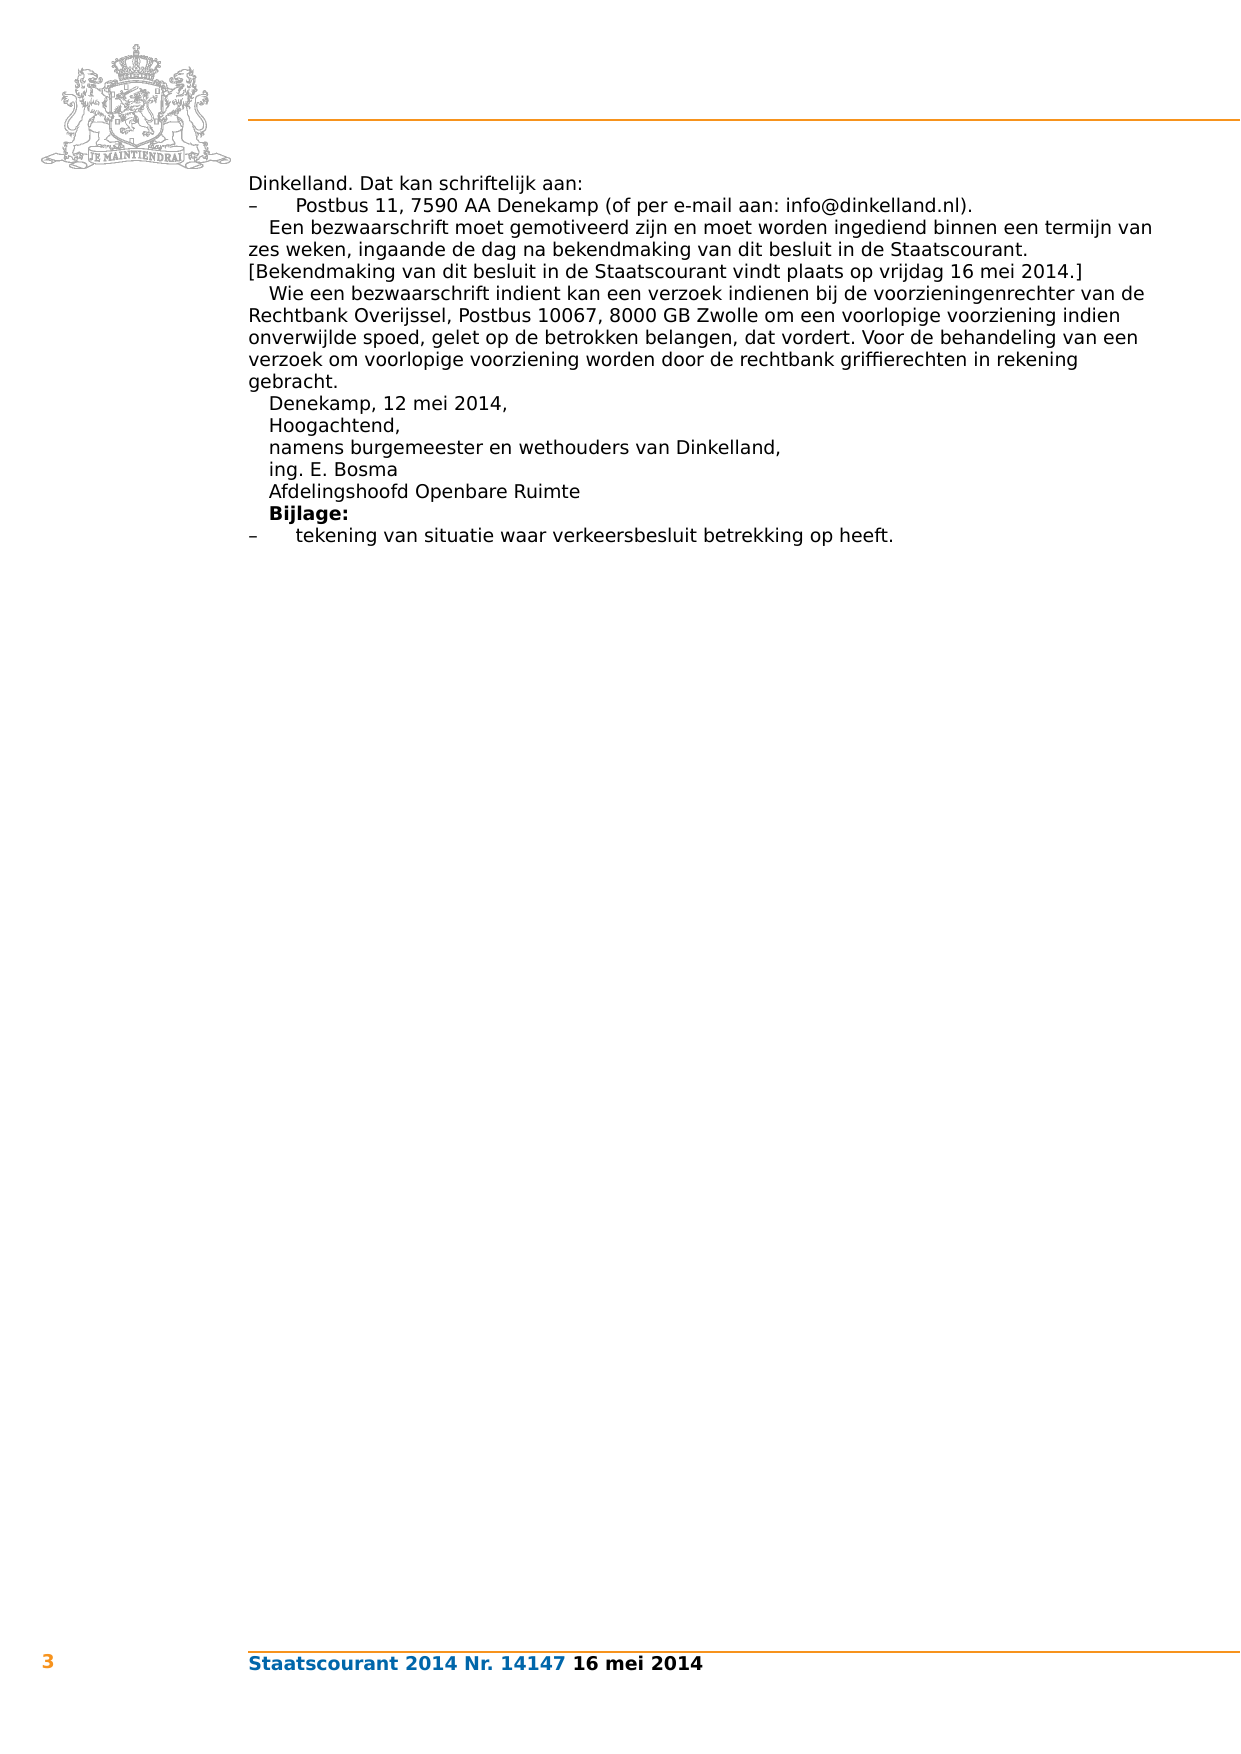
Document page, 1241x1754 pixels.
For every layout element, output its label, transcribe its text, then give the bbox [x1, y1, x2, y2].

picture [41, 44, 231, 169]
text Hoogachtend, [248, 414, 1163, 437]
list tekening van situatie waar verkeersbesluit betrekking op heeft. [248, 524, 1163, 546]
text Wie een bezwaarschrift indient kan een verzoek indienen bij de voorzieningenrechter van de Rechtbank Overijssel, Postbus 10067, 8000 GB Zwolle om een voorlopige voorziening indien onverwijlde spoed, gelet op de betrokken belangen, dat vordert. Voor de behandeling van een verzoek om voorlopige voorziening worden door de rechtbank griffierechten in rekening gebracht. [248, 283, 1163, 393]
text namens burgemeester en wethouders van Dinkelland, [248, 437, 1163, 458]
text Afdelingshoofd Openbare Ruimte [248, 481, 1163, 502]
text Dinkelland. Dat kan schriftelijk aan: [248, 173, 1163, 195]
list Postbus 11, 7590 AA Denekamp (of per e-mail aan: info@dinkelland.nl). [248, 195, 1163, 217]
text ing. E. Bosma [248, 458, 1163, 481]
text Denekamp, 12 mei 2014, [248, 393, 1163, 414]
text Bijlage: [248, 502, 1163, 524]
text Een bezwaarschrift moet gemotiveerd zijn en moet worden ingediend binnen een termijn van zes weken, ingaande de dag na bekendmaking van dit besluit in de Staatscourant. [Bekendmaking van dit besluit in de Staatscourant vindt plaats op vrijdag 16 mei 2014.] [248, 217, 1163, 283]
